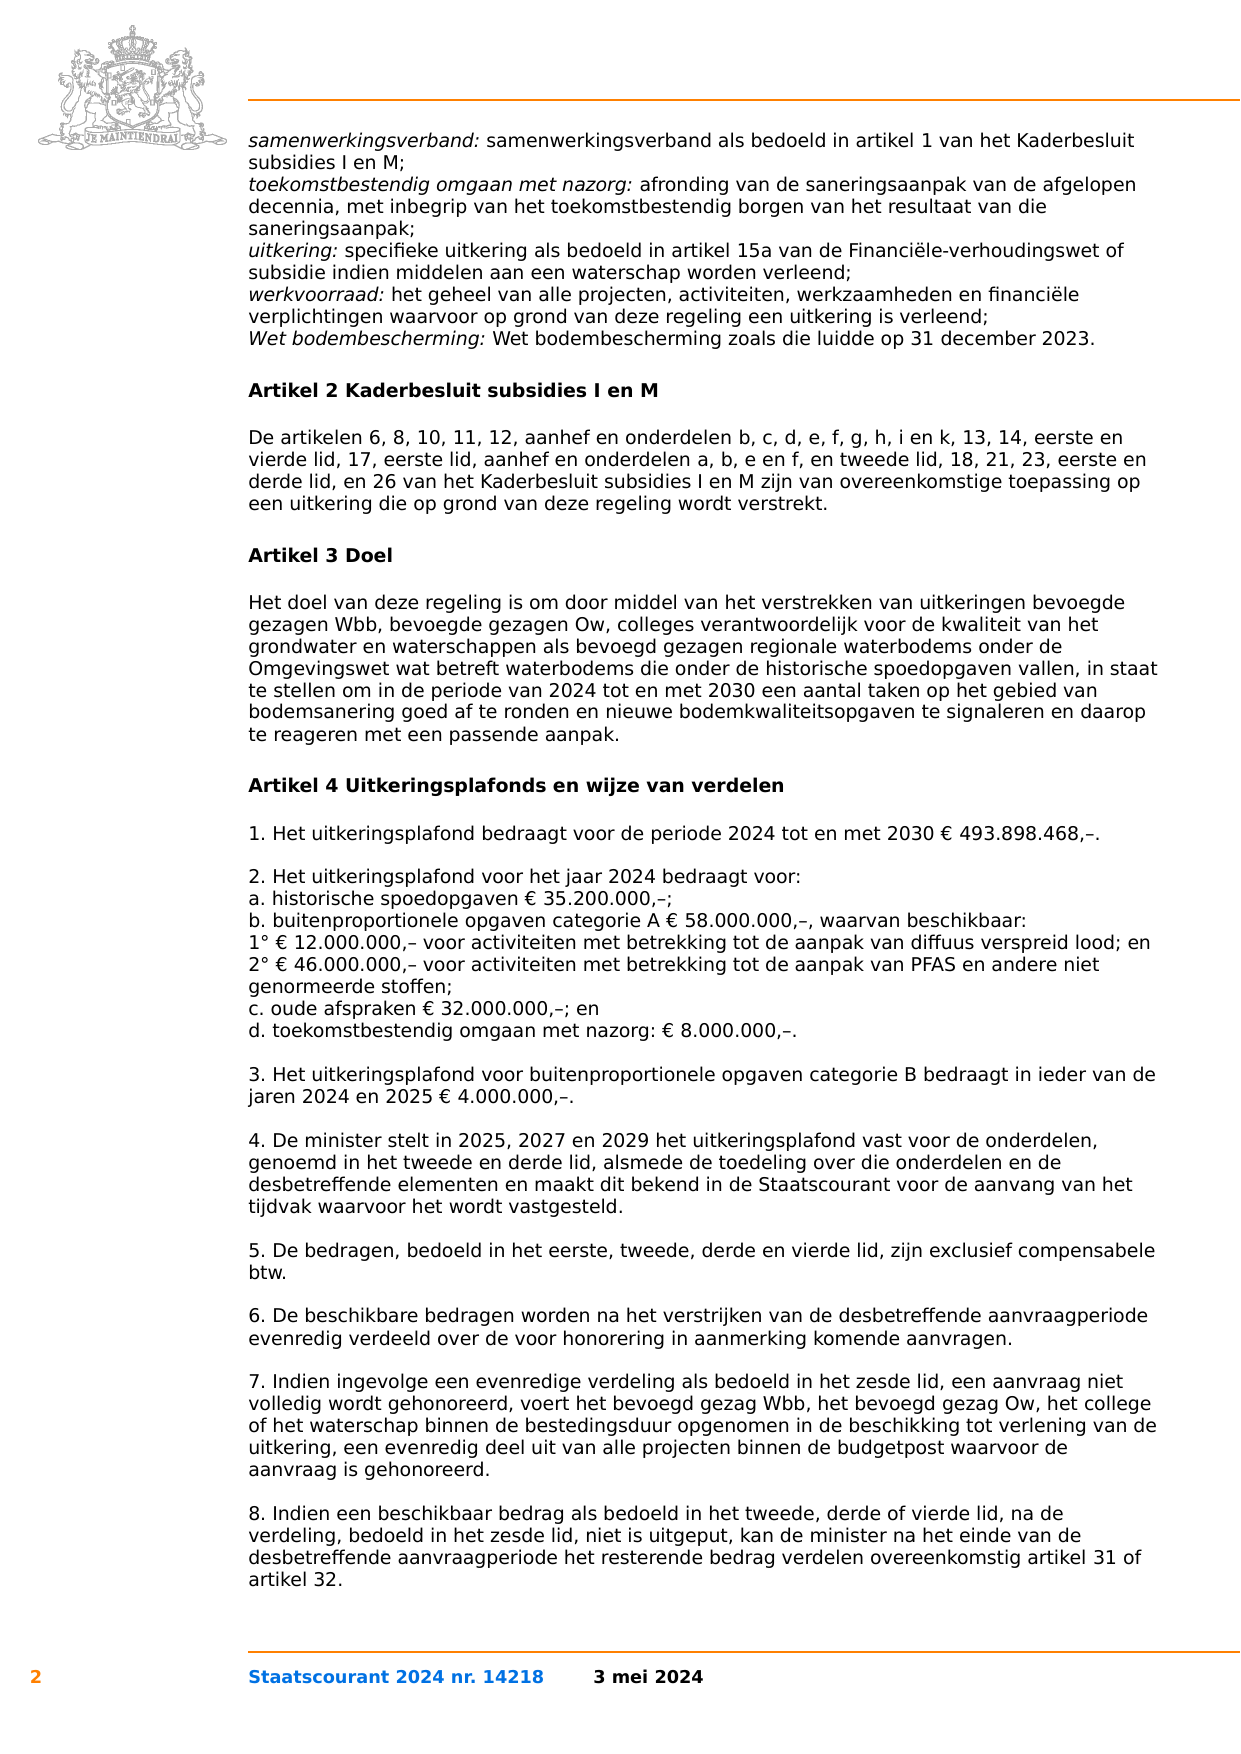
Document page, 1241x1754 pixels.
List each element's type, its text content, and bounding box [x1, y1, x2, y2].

text uitkering: specifieke uitkering als bedoeld in artikel 15a van de Financiële-verhoudingswet of subsidie indien middelen aan een waterschap worden verleend; [248, 240, 1163, 284]
text 2. Het uitkeringsplafond voor het jaar 2024 bedraagt voor: [248, 866, 1163, 888]
subtitle Artikel 2 Kaderbesluit subsidies I en M [248, 380, 1163, 402]
text 5. De bedragen, bedoeld in het eerste, tweede, derde en vierde lid, zijn exclusief compensabele btw. [248, 1239, 1163, 1283]
text 3. Het uitkeringsplafond voor buitenproportionele opgaven categorie B bedraagt in ieder van de jaren 2024 en 2025 € 4.000.000,–. [248, 1064, 1163, 1108]
picture [38, 25, 227, 150]
text 2° € 46.000.000,– voor activiteiten met betrekking tot de aanpak van PFAS en andere niet genormeerde stoffen; [248, 954, 1163, 998]
text 4. De minister stelt in 2025, 2027 en 2029 het uitkeringsplafond vast voor de onderdelen, genoemd in het tweede en derde lid, alsmede de toedeling over die onderdelen en de desbetreffende elementen en maakt dit bekend in de Staatscourant voor de aanvang van het tijdvak waarvoor het wordt vastgesteld. [248, 1130, 1163, 1218]
text samenwerkingsverband: samenwerkingsverband als bedoeld in artikel 1 van het Kaderbesluit subsidies I en M; [248, 130, 1163, 174]
text Het doel van deze regeling is om door middel van het verstrekken van uitkeringen bevoegde gezagen Wbb, bevoegde gezagen Ow, colleges verantwoordelijk voor de kwaliteit van het grondwater en waterschappen als bevoegd gezagen regionale waterbodems onder de Omgevingswet wat betreft waterbodems die onder de historische spoedopgaven vallen, in staat te stellen om in de periode van 2024 tot en met 2030 een aantal taken op het gebied van bodemsanering goed af te ronden en nieuwe bodemkwaliteitsopgaven te signaleren en daarop te reageren met een passende aanpak. [248, 592, 1163, 745]
text Wet bodembescherming: Wet bodembescherming zoals die luidde op 31 december 2023. [248, 328, 1163, 350]
text 1° € 12.000.000,– voor activiteiten met betrekking tot de aanpak van diffuus verspreid lood; en [248, 932, 1163, 954]
text 1. Het uitkeringsplafond bedraagt voor de periode 2024 tot en met 2030 € 493.898.468,–. [248, 822, 1163, 844]
text toekomstbestendig omgaan met nazorg: afronding van de saneringsaanpak van de afgelopen decennia, met inbegrip van het toekomstbestendig borgen van het resultaat van die saneringsaanpak; [248, 174, 1163, 240]
subtitle Artikel 3 Doel [248, 544, 1163, 567]
text 7. Indien ingevolge een evenredige verdeling als bedoeld in het zesde lid, een aanvraag niet volledig wordt gehonoreerd, voert het bevoegd gezag Wbb, het bevoegd gezag Ow, het college of het waterschap binnen de bestedingsduur opgenomen in de beschikking tot verlening van de uitkering, een evenredig deel uit van alle projecten binnen de budgetpost waarvoor de aanvraag is gehonoreerd. [248, 1371, 1163, 1481]
text b. buitenproportionele opgaven categorie A € 58.000.000,–, waarvan beschikbaar: [248, 910, 1163, 932]
text 8. Indien een beschikbaar bedrag als bedoeld in het tweede, derde of vierde lid, na de verdeling, bedoeld in het zesde lid, niet is uitgeput, kan de minister na het einde van de desbetreffende aanvraagperiode het resterende bedrag verdelen overeenkomstig artikel 31 of artikel 32. [248, 1503, 1163, 1591]
text d. toekomstbestendig omgaan met nazorg: € 8.000.000,–. [248, 1020, 1163, 1042]
text De artikelen 6, 8, 10, 11, 12, aanhef en onderdelen b, c, d, e, f, g, h, i en k, 13, 14, eerste en vierde lid, 17, eerste lid, aanhef en onderdelen a, b, e en f, en tweede lid, 18, 21, 23, eerste en derde lid, en 26 van het Kaderbesluit subsidies I en M zijn van overeenkomstige toepassing op een uitkering die op grond van deze regeling wordt verstrekt. [248, 427, 1163, 514]
text a. historische spoedopgaven € 35.200.000,–; [248, 888, 1163, 910]
text 6. De beschikbare bedragen worden na het verstrijken van de desbetreffende aanvraagperiode evenredig verdeeld over de voor honorering in aanmerking komende aanvragen. [248, 1305, 1163, 1349]
text werkvoorraad: het geheel van alle projecten, activiteiten, werkzaamheden en financiële verplichtingen waarvoor op grond van deze regeling een uitkering is verleend; [248, 284, 1163, 328]
text c. oude afspraken € 32.000.000,–; en [248, 998, 1163, 1020]
subtitle Artikel 4 Uitkeringsplafonds en wijze van verdelen [248, 775, 1163, 797]
